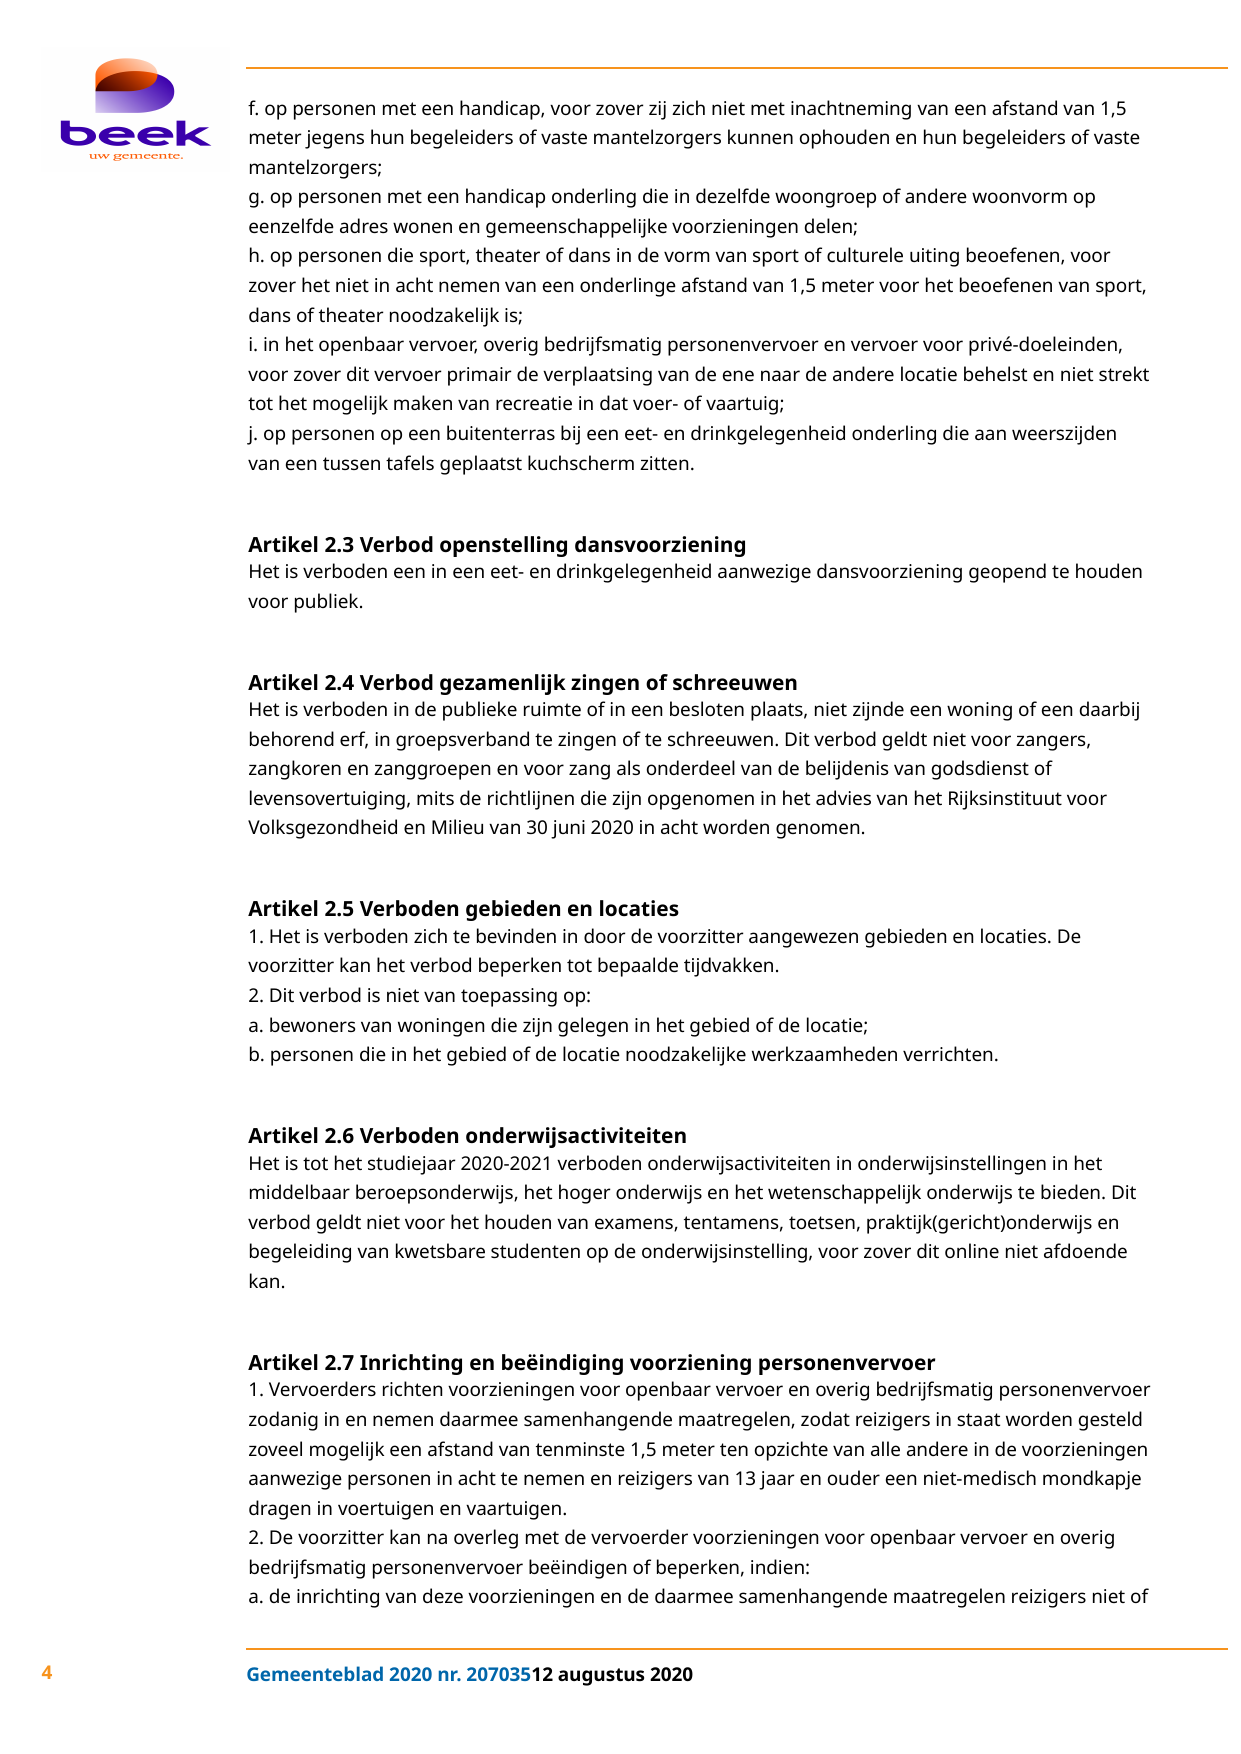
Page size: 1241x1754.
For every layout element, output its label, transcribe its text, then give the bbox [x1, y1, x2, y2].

text Het is verboden een in een eet- en drinkgelegenheid aanwezige dansvoorziening geopend te houden voor publiek. [248, 558, 1152, 613]
text f. op personen met een handicap, voor zover zij zich niet met inachtneming van een afstand van 1,5 meter jegens hun begeleiders of vaste mantelzorgers kunnen ophouden en hun begeleiders of vaste mantelzorgers; [248, 95, 1152, 180]
picture [41, 47, 231, 172]
text Het is verboden in de publieke ruimte of in een besloten plaats, niet zijnde een woning of een daarbij behorend erf, in groepsverband te zingen of te schreeuwen. Dit verbod geldt niet voor zangers, zangkoren en zanggroepen en voor zang als onderdeel van de belijdenis van godsdienst of levensovertuiging, mits de richtlijnen die zijn opgenomen in het advies van het Rijksinstituut voor Volksgezondheid en Milieu van 30 juni 2020 in acht worden genomen. [248, 696, 1152, 840]
text Artikel 2.7 Inrichting en beëindiging voorziening personenvervoer [248, 1348, 1152, 1377]
text 1. Vervoerders richten voorzieningen voor openbaar vervoer en overig bedrijfsmatig personenvervoer zodanig in en nemen daarmee samenhangende maatregelen, zodat reizigers in staat worden gesteld zoveel mogelijk een afstand van tenminste 1,5 meter ten opzichte van alle andere in de voorzieningen aanwezige personen in acht te nemen en reizigers van 13 jaar en ouder een niet-medisch mondkapje dragen in voertuigen en vaartuigen. [248, 1377, 1152, 1521]
text Artikel 2.6 Verboden onderwijsactiviteiten [248, 1121, 1152, 1150]
text Het is tot het studiejaar 2020-2021 verboden onderwijsactiviteiten in onderwijsinstellingen in het middelbaar beroepsonderwijs, het hoger onderwijs en het wetenschappelijk onderwijs te bieden. Dit verbod geldt niet voor het houden van examens, tentamens, toetsen, praktijk(gericht)onderwijs en begeleiding van kwetsbare studenten op de onderwijsinstelling, voor zover dit online niet afdoende kan. [248, 1150, 1152, 1294]
text 2. De voorzitter kan na overleg met de vervoerder voorzieningen voor openbaar vervoer en overig bedrijfsmatig personenvervoer beëindigen of beperken, indien: [248, 1524, 1152, 1580]
text b. personen die in het gebied of de locatie noodzakelijke werkzaamheden verrichten. [248, 1041, 1152, 1067]
text a. bewoners van woningen die zijn gelegen in het gebied of de locatie; [248, 1012, 1152, 1037]
text i. in het openbaar vervoer, overig bedrijfsmatig personenvervoer en vervoer voor privé-doeleinden, voor zover dit vervoer primair de verplaatsing van de ene naar de andere locatie behelst en niet strekt tot het mogelijk maken van recreatie in dat voer- of vaartuig; [248, 331, 1152, 416]
text Artikel 2.3 Verbod openstelling dansvoorziening [248, 530, 1152, 558]
text Artikel 2.4 Verbod gezamenlijk zingen of schreeuwen [248, 668, 1152, 696]
text Artikel 2.5 Verboden gebieden en locaties [248, 894, 1152, 923]
text a. de inrichting van deze voorzieningen en de daarmee samenhangende maatregelen reizigers niet of [248, 1584, 1152, 1609]
text g. op personen met een handicap onderling die in dezelfde woongroep of andere woonvorm op eenzelfde adres wonen en gemeenschappelijke voorzieningen delen; [248, 183, 1152, 239]
text h. op personen die sport, theater of dans in de vorm van sport of culturele uiting beoefenen, voor zover het niet in acht nemen van een onderlinge afstand van 1,5 meter voor het beoefenen van sport, dans of theater noodzakelijk is; [248, 243, 1152, 328]
text j. op personen op een buitenterras bij een eet- en drinkgelegenheid onderling die aan weerszijden van een tussen tafels geplaatst kuchscherm zitten. [248, 420, 1152, 476]
text 1. Het is verboden zich te bevinden in door de voorzitter aangewezen gebieden en locaties. De voorzitter kan het verbod beperken tot bepaalde tijdvakken. [248, 923, 1152, 978]
text 2. Dit verbod is niet van toepassing op: [248, 982, 1152, 1008]
